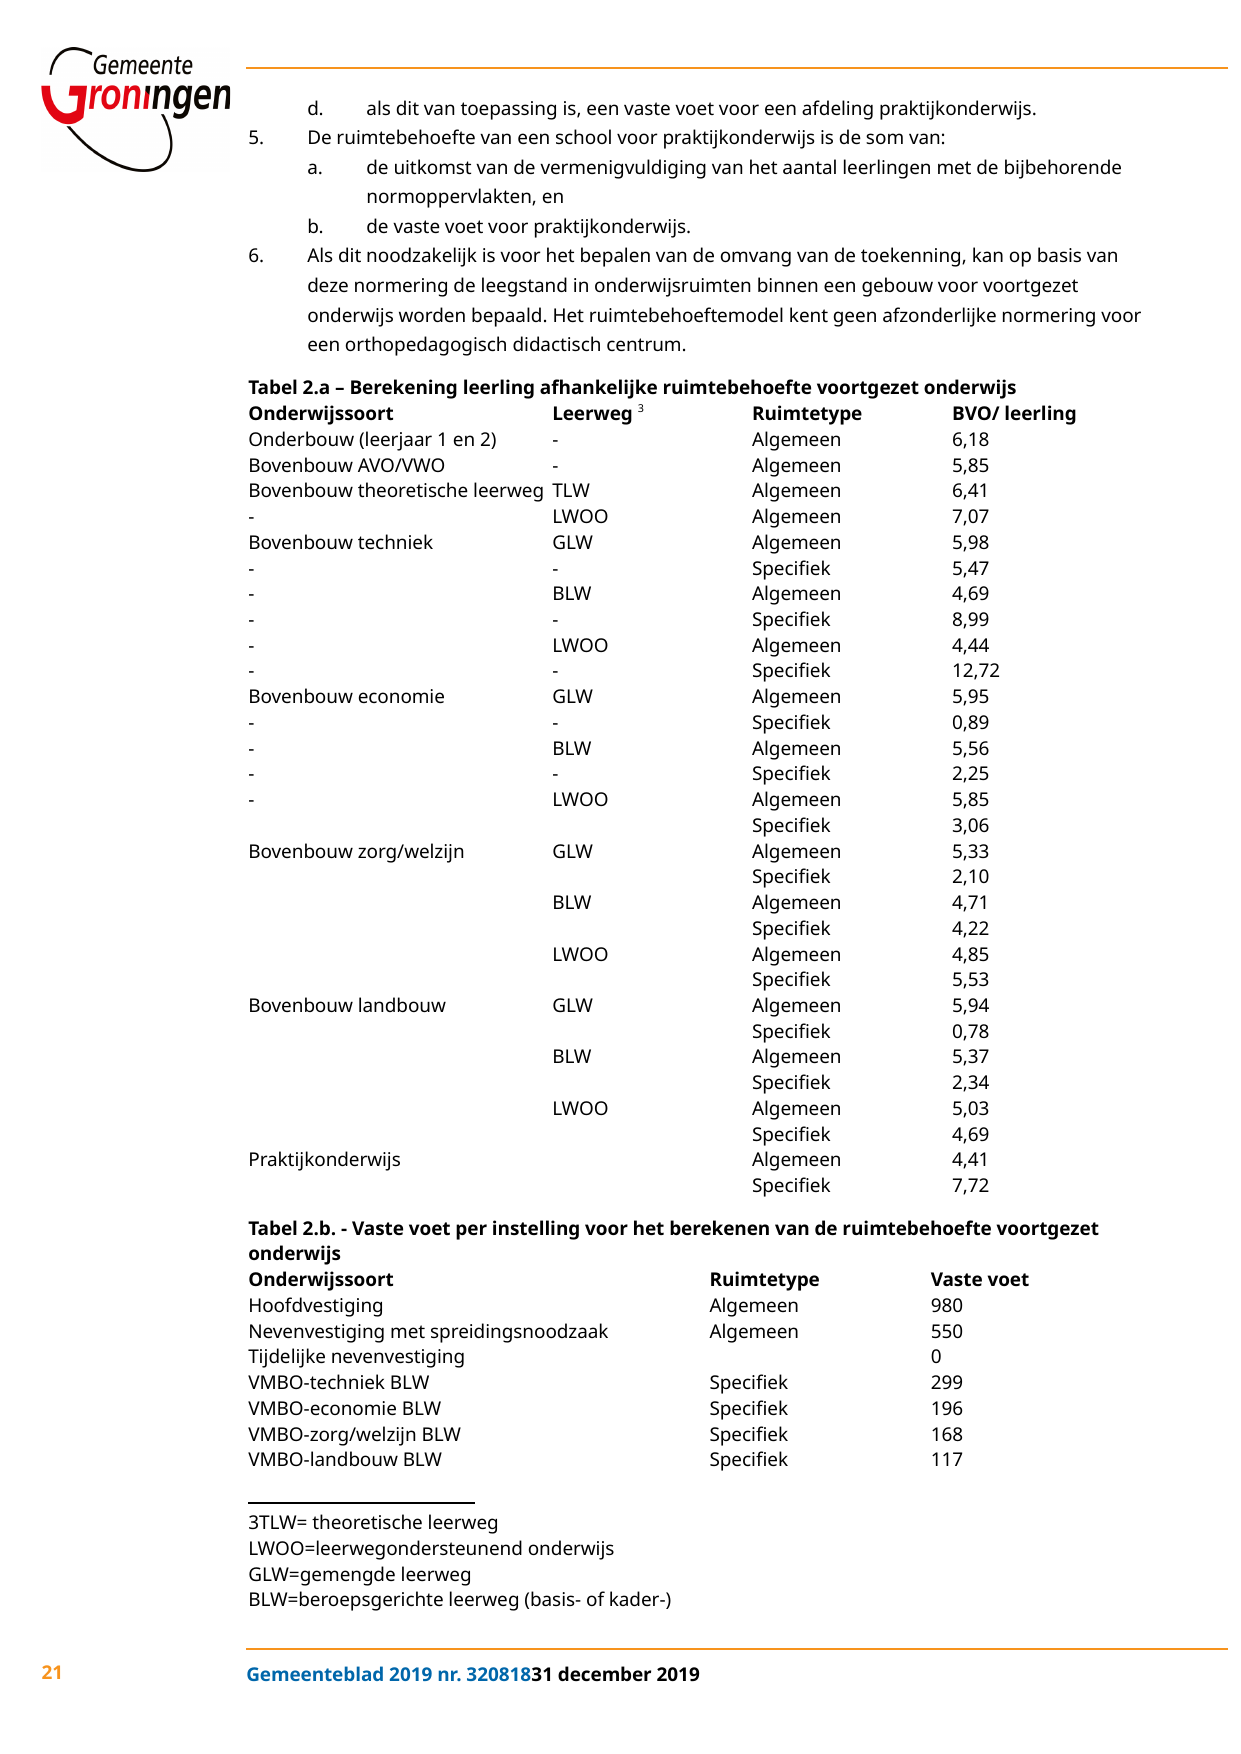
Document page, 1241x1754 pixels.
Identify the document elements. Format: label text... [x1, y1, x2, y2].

table_cell 12,72 [952, 658, 1152, 683]
table_cell 4,69 [952, 581, 1152, 606]
table_cell Specifiek [709, 1446, 931, 1472]
picture [41, 47, 231, 172]
table_cell - [248, 761, 552, 786]
table_cell 5,98 [952, 529, 1152, 555]
table_cell 5,37 [952, 1044, 1152, 1069]
table_cell Algemeen [752, 889, 952, 915]
table_cell 2,10 [952, 864, 1152, 889]
table_cell Bovenbouw AVO/VWO [248, 452, 552, 478]
table_cell Bovenbouw economie [248, 684, 552, 709]
table_cell [709, 1344, 931, 1369]
table_cell 5,95 [952, 684, 1152, 709]
table_cell Algemeen [752, 1095, 952, 1121]
table_cell 299 [931, 1369, 1152, 1395]
table_cell [248, 1121, 552, 1147]
table_cell Specifiek [709, 1395, 931, 1421]
table_cell Specifiek [752, 606, 952, 632]
table_cell 0 [931, 1344, 1152, 1369]
table_cell 5,85 [952, 786, 1152, 812]
list de vaste voet voor praktijkonderwijs. [307, 213, 1152, 239]
table_cell 4,69 [952, 1121, 1152, 1147]
table_cell [552, 1069, 752, 1095]
list Als dit noodzakelijk is voor het bepalen van de omvang van de toekenning, kan op basis van deze normering de leegstand in onderwijsruimten binnen een gebouw voor voortgezet onderwijs worden bepaald. Het ruimtebehoeftemodel kent geen afzonderlijke normering voor een orthopedagogisch didactisch centrum. [248, 243, 1152, 357]
table_cell - [552, 761, 752, 786]
table_cell 7,72 [952, 1172, 1152, 1198]
table_cell 6,18 [952, 426, 1152, 452]
table_cell 2,34 [952, 1069, 1152, 1095]
table_cell Hoofdvestiging [248, 1292, 709, 1318]
table_header Ruimtetype [709, 1266, 931, 1292]
table_cell [248, 864, 552, 889]
table_cell LWOO [552, 941, 752, 966]
table_cell - [552, 426, 752, 452]
table_cell Bovenbouw landbouw [248, 992, 552, 1018]
table_cell Algemeen [709, 1292, 931, 1318]
table_cell 5,47 [952, 555, 1152, 581]
list De ruimtebehoefte van een school voor praktijkonderwijs is de som van: [248, 124, 1152, 150]
table_cell Specifiek [752, 709, 952, 735]
table_cell Algemeen [752, 581, 952, 606]
list de uitkomst van de vermenigvuldiging van het aantal leerlingen met de bijbehorende normoppervlakten, en [307, 154, 1152, 209]
text Tabel 2.b. - Vaste voet per instelling voor het berekenen van de ruimtebehoefte voortgezet onderwijs [248, 1215, 1152, 1266]
table_header Vaste voet [931, 1266, 1152, 1292]
table_cell Algemeen [752, 941, 952, 966]
table_cell LWOO [552, 786, 752, 812]
table_cell 550 [931, 1318, 1152, 1343]
table_cell - [248, 581, 552, 606]
table_cell Algemeen [752, 503, 952, 529]
table_cell - [552, 709, 752, 735]
table_cell - [248, 658, 552, 683]
table_cell Algemeen [752, 992, 952, 1018]
table_cell Algemeen [752, 1044, 952, 1069]
table_cell - [552, 658, 752, 683]
table_cell Bovenbouw theoretische leerweg [248, 478, 552, 503]
table_cell 5,03 [952, 1095, 1152, 1121]
table_cell LWOO [552, 632, 752, 658]
table_cell 196 [931, 1395, 1152, 1421]
table_cell 8,99 [952, 606, 1152, 632]
table_cell Algemeen [752, 632, 952, 658]
table_cell 168 [931, 1421, 1152, 1446]
table_header BVO/ leerling [952, 400, 1152, 426]
table_cell 0,89 [952, 709, 1152, 735]
table_cell Specifiek [709, 1421, 931, 1446]
table_cell GLW [552, 684, 752, 709]
table_header Onderwijssoort [248, 1266, 709, 1292]
table_cell Algemeen [752, 838, 952, 863]
table_cell VMBO-zorg/welzijn BLW [248, 1421, 709, 1446]
table_cell Specifiek [752, 966, 952, 992]
table_cell Bovenbouw techniek [248, 529, 552, 555]
table_cell Specifiek [752, 1069, 952, 1095]
table_cell [248, 1018, 552, 1044]
table_cell - [552, 555, 752, 581]
table_cell Algemeen [752, 786, 952, 812]
table_cell Bovenbouw zorg/welzijn [248, 838, 552, 863]
table_cell 6,41 [952, 478, 1152, 503]
table_cell VMBO-economie BLW [248, 1395, 709, 1421]
table_cell VMBO-landbouw BLW [248, 1446, 709, 1472]
table_cell [552, 864, 752, 889]
table_header Leerweg [552, 400, 752, 426]
table_cell 5,94 [952, 992, 1152, 1018]
table_cell Tijdelijke nevenvestiging [248, 1344, 709, 1369]
list als dit van toepassing is, een vaste voet voor een afdeling praktijkonderwijs. [307, 95, 1152, 121]
table_cell Algemeen [752, 529, 952, 555]
table_cell [248, 1095, 552, 1121]
table_cell GLW [552, 838, 752, 863]
table_cell 4,85 [952, 941, 1152, 966]
table_cell 117 [931, 1446, 1152, 1472]
table_cell BLW [552, 581, 752, 606]
table_cell [552, 966, 752, 992]
table_cell Specifiek [752, 761, 952, 786]
text Tabel 2.a – Berekening leerling afhankelijke ruimtebehoefte voortgezet onderwijs [248, 374, 1152, 400]
table_cell [248, 1172, 552, 1198]
table_cell - [248, 786, 552, 812]
table_cell [552, 1172, 752, 1198]
table_cell GLW [552, 992, 752, 1018]
table_cell 4,71 [952, 889, 1152, 915]
table_cell LWOO [552, 503, 752, 529]
table_cell 2,25 [952, 761, 1152, 786]
table_cell Specifiek [752, 812, 952, 838]
table_cell Specifiek [752, 915, 952, 941]
table_cell VMBO-techniek BLW [248, 1369, 709, 1395]
table_cell Algemeen [752, 452, 952, 478]
table_cell Praktijkonderwijs [248, 1147, 552, 1172]
table_cell TLW [552, 478, 752, 503]
table_cell - [248, 632, 552, 658]
table_header Ruimtetype [752, 400, 952, 426]
table_cell Algemeen [709, 1318, 931, 1343]
table_cell - [552, 452, 752, 478]
table_cell [248, 889, 552, 915]
table_cell - [248, 606, 552, 632]
table_cell Algemeen [752, 478, 952, 503]
table_cell 0,78 [952, 1018, 1152, 1044]
table_cell Algemeen [752, 735, 952, 761]
table_cell 5,85 [952, 452, 1152, 478]
table_cell [552, 1121, 752, 1147]
table_cell Specifiek [709, 1369, 931, 1395]
table_cell - [552, 606, 752, 632]
table_cell 5,56 [952, 735, 1152, 761]
table_cell Specifiek [752, 864, 952, 889]
table_cell Nevenvestiging met spreidingsnoodzaak [248, 1318, 709, 1343]
table_cell - [248, 709, 552, 735]
table_cell LWOO [552, 1095, 752, 1121]
table_cell [552, 812, 752, 838]
table_cell BLW [552, 1044, 752, 1069]
table_cell [552, 1018, 752, 1044]
table_cell Specifiek [752, 1121, 952, 1147]
table_cell [552, 915, 752, 941]
table_cell 4,22 [952, 915, 1152, 941]
table_cell 5,53 [952, 966, 1152, 992]
table_cell [248, 812, 552, 838]
table_cell Specifiek [752, 555, 952, 581]
table_cell Specifiek [752, 1172, 952, 1198]
table_cell [248, 941, 552, 966]
table_cell [248, 1069, 552, 1095]
table_cell [248, 966, 552, 992]
table_cell 7,07 [952, 503, 1152, 529]
table_header Onderwijssoort [248, 400, 552, 426]
table_cell 5,33 [952, 838, 1152, 863]
table_cell Algemeen [752, 426, 952, 452]
table_cell - [248, 735, 552, 761]
table_cell - [248, 555, 552, 581]
table_cell - [248, 503, 552, 529]
table_cell [248, 915, 552, 941]
table_cell GLW [552, 529, 752, 555]
table_cell 4,44 [952, 632, 1152, 658]
table_cell Onderbouw (leerjaar 1 en 2) [248, 426, 552, 452]
table_cell Algemeen [752, 1147, 952, 1172]
table_cell [248, 1044, 552, 1069]
table_cell 4,41 [952, 1147, 1152, 1172]
table_cell 3,06 [952, 812, 1152, 838]
table_cell Specifiek [752, 1018, 952, 1044]
table_cell BLW [552, 889, 752, 915]
table_cell Algemeen [752, 684, 952, 709]
table_cell BLW [552, 735, 752, 761]
table_cell [552, 1147, 752, 1172]
table_cell 980 [931, 1292, 1152, 1318]
table_cell Specifiek [752, 658, 952, 683]
